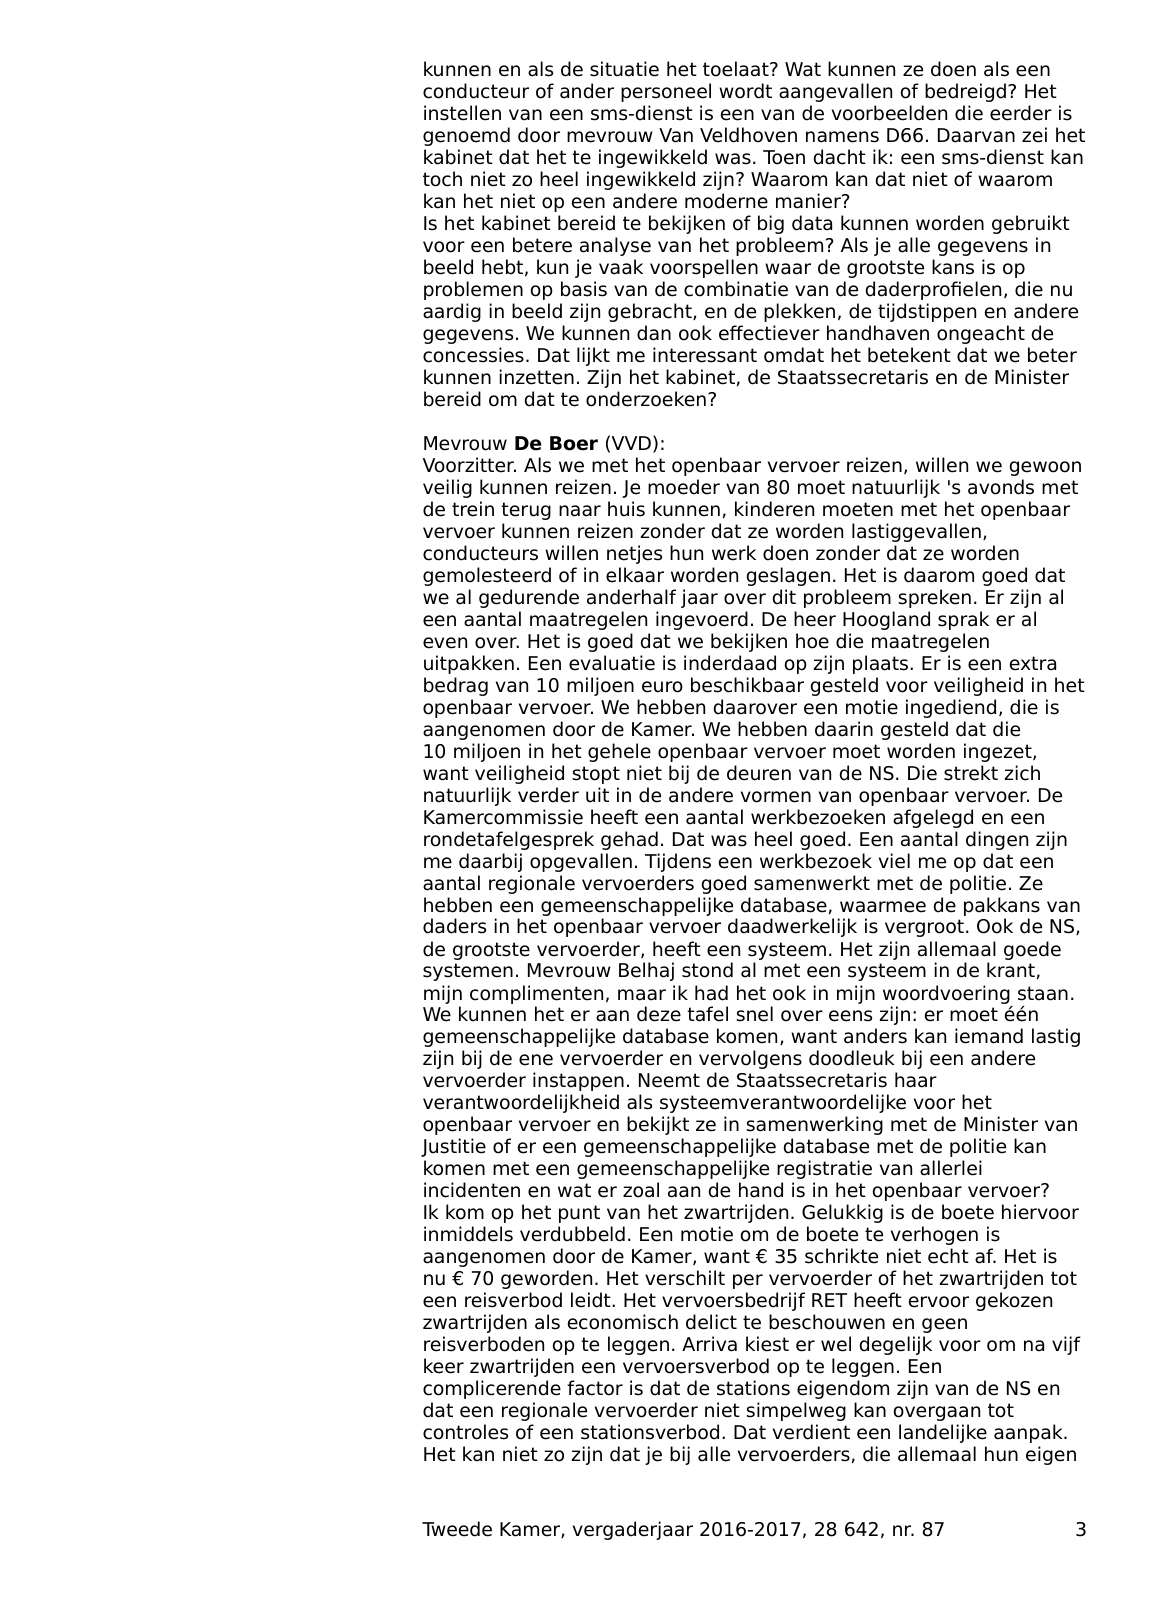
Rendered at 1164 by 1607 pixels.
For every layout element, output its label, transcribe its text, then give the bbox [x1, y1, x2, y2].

text kunnen en als de situatie het toelaat? Wat kunnen ze doen als een conducteur of ander personeel wordt aangevallen of bedreigd? Het instellen van een sms-dienst is een van de voorbeelden die eerder is genoemd door mevrouw Van Veldhoven namens D66. Daarvan zei het kabinet dat het te ingewikkeld was. Toen dacht ik: een sms-dienst kan toch niet zo heel ingewikkeld zijn? Waarom kan dat niet of waarom kan het niet op een andere moderne manier? [422, 59, 1087, 213]
text Voorzitter. Als we met het openbaar vervoer reizen, willen we gewoon veilig kunnen reizen. Je moeder van 80 moet natuurlijk 's avonds met de trein terug naar huis kunnen, kinderen moeten met het openbaar vervoer kunnen reizen zonder dat ze worden lastiggevallen, conducteurs willen netjes hun werk doen zonder dat ze worden gemolesteerd of in elkaar worden geslagen. Het is daarom goed dat we al gedurende anderhalf jaar over dit probleem spreken. Er zijn al een aantal maatregelen ingevoerd. De heer Hoogland sprak er al even over. Het is goed dat we bekijken hoe die maatregelen uitpakken. Een evaluatie is inderdaad op zijn plaats. Er is een extra bedrag van 10 miljoen euro beschikbaar gesteld voor veiligheid in het openbaar vervoer. We hebben daarover een motie ingediend, die is aangenomen door de Kamer. We hebben daarin gesteld dat die 10 miljoen in het gehele openbaar vervoer moet worden ingezet, want veiligheid stopt niet bij de deuren van de NS. Die strekt zich natuurlijk verder uit in de andere vormen van openbaar vervoer. De Kamercommissie heeft een aantal werkbezoeken afgelegd en een rondetafelgesprek gehad. Dat was heel goed. Een aantal dingen zijn me daarbij opgevallen. Tijdens een werkbezoek viel me op dat een aantal regionale vervoerders goed samenwerkt met de politie. Ze hebben een gemeenschappelijke database, waarmee de pakkans van daders in het openbaar vervoer daadwerkelijk is vergroot. Ook de NS, de grootste vervoerder, heeft een systeem. Het zijn allemaal goede systemen. Mevrouw Belhaj stond al met een systeem in de krant, mijn complimenten, maar ik had het ook in mijn woordvoering staan. We kunnen het er aan deze tafel snel over eens zijn: er moet één gemeenschappelijke database komen, want anders kan iemand lastig zijn bij de ene vervoerder en vervolgens doodleuk bij een andere vervoerder instappen. Neemt de Staatssecretaris haar verantwoordelijkheid als systeemverantwoordelijke voor het openbaar vervoer en bekijkt ze in samenwerking met de Minister van Justitie of er een gemeenschappelijke database met de politie kan komen met een gemeenschappelijke registratie van allerlei incidenten en wat er zoal aan de hand is in het openbaar vervoer? [422, 455, 1087, 1202]
text Is het kabinet bereid te bekijken of big data kunnen worden gebruikt voor een betere analyse van het probleem? Als je alle gegevens in beeld hebt, kun je vaak voorspellen waar de grootste kans is op problemen op basis van de combinatie van de daderprofielen, die nu aardig in beeld zijn gebracht, en de plekken, de tijdstippen en andere gegevens. We kunnen dan ook effectiever handhaven ongeacht de concessies. Dat lijkt me interessant omdat het betekent dat we beter kunnen inzetten. Zijn het kabinet, de Staatssecretaris en de Minister bereid om dat te onderzoeken? [422, 213, 1087, 411]
text Ik kom op het punt van het zwartrijden. Gelukkig is de boete hiervoor inmiddels verdubbeld. Een motie om de boete te verhogen is aangenomen door de Kamer, want € 35 schrikte niet echt af. Het is nu € 70 geworden. Het verschilt per vervoerder of het zwartrijden tot een reisverbod leidt. Het vervoersbedrijf RET heeft ervoor gekozen zwartrijden als economisch delict te beschouwen en geen reisverboden op te leggen. Arriva kiest er wel degelijk voor om na vijf keer zwartrijden een vervoersverbod op te leggen. Een complicerende factor is dat de stations eigendom zijn van de NS en dat een regionale vervoerder niet simpelweg kan overgaan tot controles of een stationsverbod. Dat verdient een landelijke aanpak. Het kan niet zo zijn dat je bij alle vervoerders, die allemaal hun eigen [422, 1202, 1087, 1466]
text Mevrouw De Boer (VVD): [422, 433, 1087, 455]
